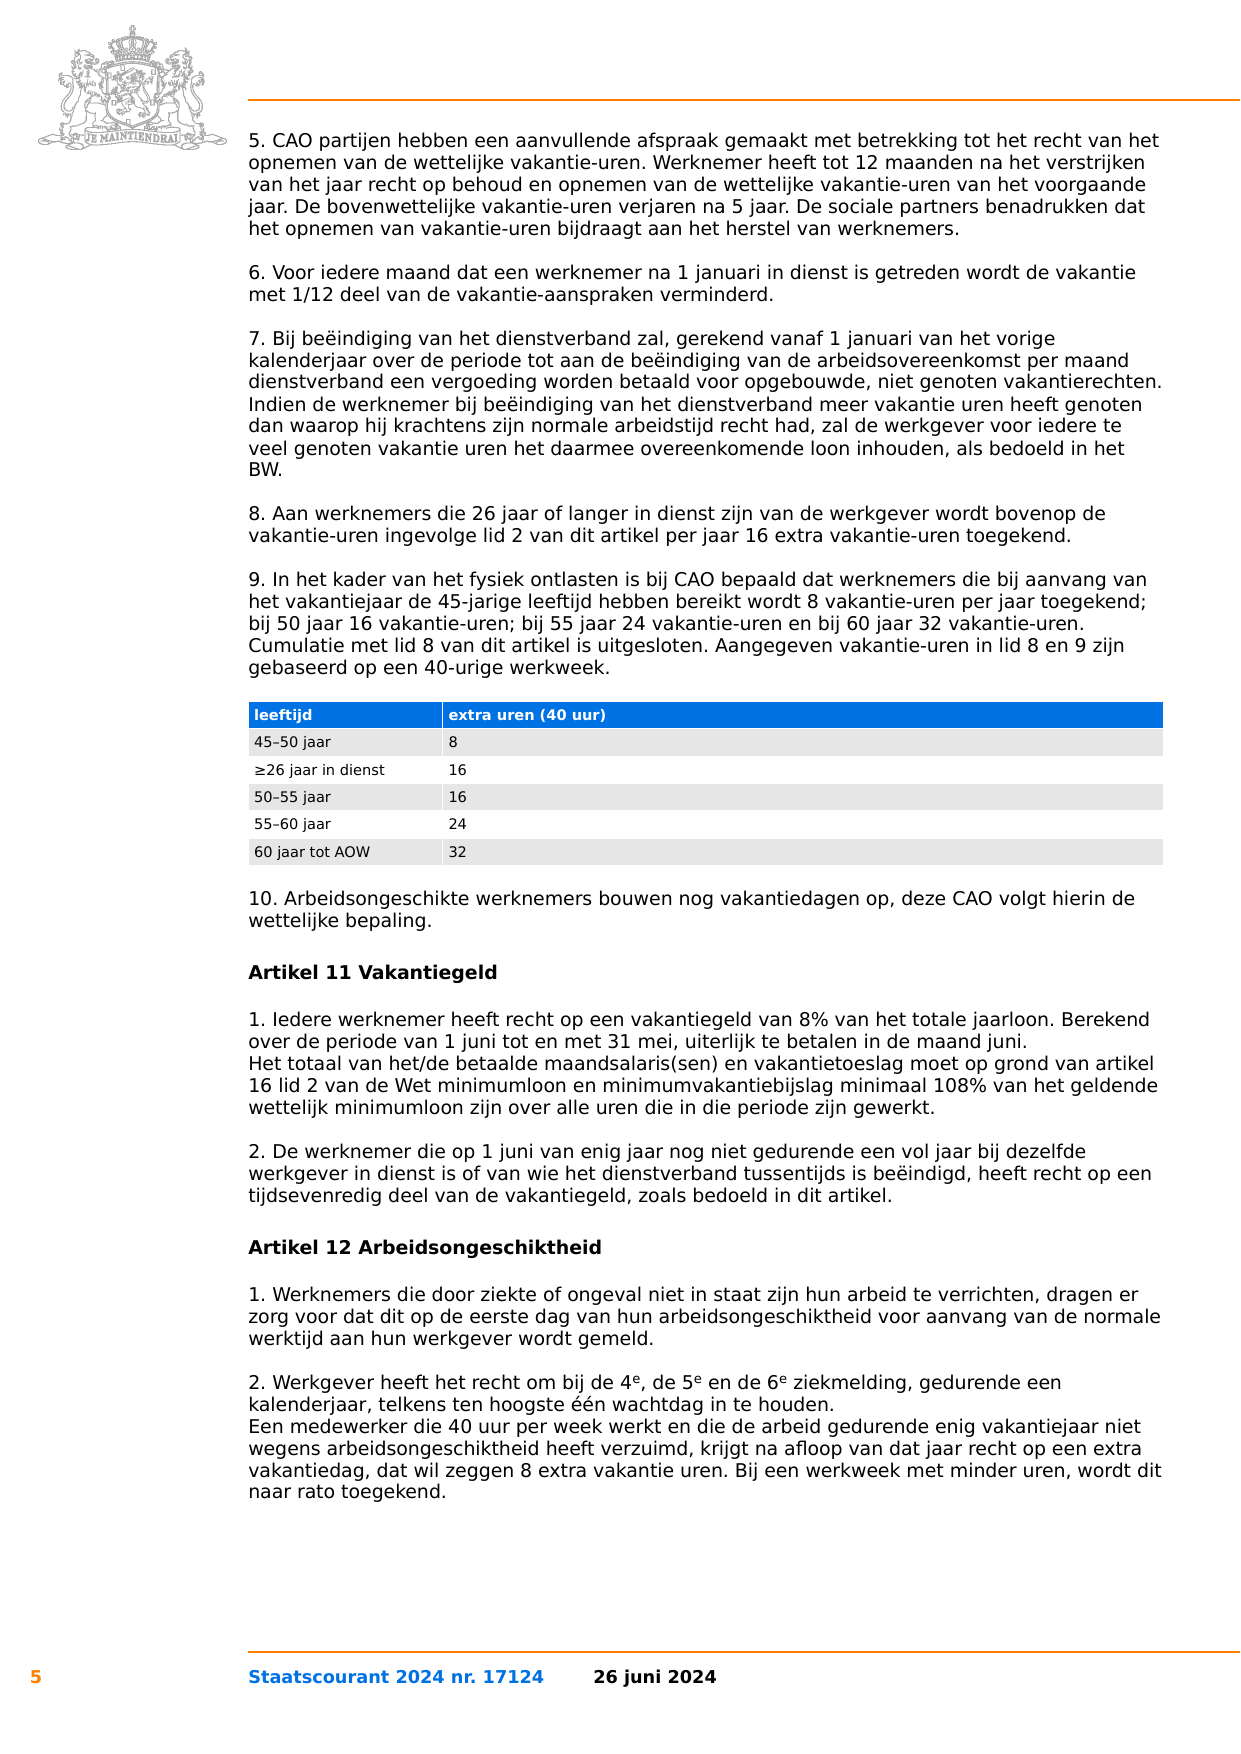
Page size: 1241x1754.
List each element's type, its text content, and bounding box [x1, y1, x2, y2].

text Een medewerker die 40 uur per week werkt en die de arbeid gedurende enig vakantiejaar niet wegens arbeidsongeschiktheid heeft verzuimd, krijgt na afloop van dat jaar recht op een extra vakantiedag, dat wil zeggen 8 extra vakantie uren. Bij een werkweek met minder uren, wordt dit naar rato toegekend. [248, 1416, 1163, 1503]
picture [38, 25, 227, 150]
text 2. De werknemer die op 1 juni van enig jaar nog niet gedurende een vol jaar bij dezelfde werkgever in dienst is of van wie het dienstverband tussentijds is beëindigd, heeft recht op een tijdsevenredig deel van de vakantiegeld, zoals bedoeld in dit artikel. [248, 1141, 1163, 1207]
table_cell 32 [443, 839, 1163, 865]
table_cell 55–60 jaar [249, 811, 442, 838]
table_cell ≥26 jaar in dienst [249, 757, 442, 783]
subtitle Artikel 11 Vakantiegeld [248, 962, 1163, 984]
text 1. Iedere werknemer heeft recht op een vakantiegeld van 8% van het totale jaarloon. Berekend over de periode van 1 juni tot en met 31 mei, uiterlijk te betalen in de maand juni. [248, 1009, 1163, 1053]
text 1. Werknemers die door ziekte of ongeval niet in staat zijn hun arbeid te verrichten, dragen er zorg voor dat dit op de eerste dag van hun arbeidsongeschiktheid voor aanvang van de normale werktijd aan hun werkgever wordt gemeld. [248, 1284, 1163, 1350]
text 10. Arbeidsongeschikte werknemers bouwen nog vakantiedagen op, deze CAO volgt hierin de wettelijke bepaling. [248, 888, 1163, 932]
table_header extra uren (40 uur) [443, 702, 1163, 728]
table_cell 24 [443, 811, 1163, 838]
table_cell 50–55 jaar [249, 784, 442, 810]
text Het totaal van het/de betaalde maandsalaris(sen) en vakantietoeslag moet op grond van artikel 16 lid 2 van de Wet minimumloon en minimumvakantiebijslag minimaal 108% van het geldende wettelijk minimumloon zijn over alle uren die in die periode zijn gewerkt. [248, 1053, 1163, 1119]
table_cell 8 [443, 729, 1163, 756]
table_cell 16 [443, 784, 1163, 810]
text 2. Werkgever heeft het recht om bij de 4e, de 5e en de 6e ziekmelding, gedurende een kalenderjaar, telkens ten hoogste één wachtdag in te houden. [248, 1372, 1163, 1416]
text 8. Aan werknemers die 26 jaar of langer in dienst zijn van de werkgever wordt bovenop de vakantie-uren ingevolge lid 2 van dit artikel per jaar 16 extra vakantie-uren toegekend. [248, 503, 1163, 547]
text 9. In het kader van het fysiek ontlasten is bij CAO bepaald dat werknemers die bij aanvang van het vakantiejaar de 45-jarige leeftijd hebben bereikt wordt 8 vakantie-uren per jaar toegekend; bij 50 jaar 16 vakantie-uren; bij 55 jaar 24 vakantie-uren en bij 60 jaar 32 vakantie-uren. Cumulatie met lid 8 van dit artikel is uitgesloten. Aangegeven vakantie-uren in lid 8 en 9 zijn gebaseerd op een 40-urige werkweek. [248, 569, 1163, 679]
text 6. Voor iedere maand dat een werknemer na 1 januari in dienst is getreden wordt de vakantie met 1/12 deel van de vakantie-aanspraken verminderd. [248, 262, 1163, 306]
table_cell 16 [443, 757, 1163, 783]
text Indien de werknemer bij beëindiging van het dienstverband meer vakantie uren heeft genoten dan waarop hij krachtens zijn normale arbeidstijd recht had, zal de werkgever voor iedere te veel genoten vakantie uren het daarmee overeenkomende loon inhouden, als bedoeld in het BW. [248, 393, 1163, 481]
table_cell 60 jaar tot AOW [249, 839, 442, 865]
text 5. CAO partijen hebben een aanvullende afspraak gemaakt met betrekking tot het recht van het opnemen van de wettelijke vakantie-uren. Werknemer heeft tot 12 maanden na het verstrijken van het jaar recht op behoud en opnemen van de wettelijke vakantie-uren van het voorgaande jaar. De bovenwettelijke vakantie-uren verjaren na 5 jaar. De sociale partners benadrukken dat het opnemen van vakantie-uren bijdraagt aan het herstel van werknemers. [248, 130, 1163, 240]
table_cell 45–50 jaar [249, 729, 442, 756]
text 7. Bij beëindiging van het dienstverband zal, gerekend vanaf 1 januari van het vorige kalenderjaar over de periode tot aan de beëindiging van de arbeidsovereenkomst per maand dienstverband een vergoeding worden betaald voor opgebouwde, niet genoten vakantierechten. [248, 327, 1163, 393]
subtitle Artikel 12 Arbeidsongeschiktheid [248, 1237, 1163, 1259]
table_header leeftijd [249, 702, 442, 728]
